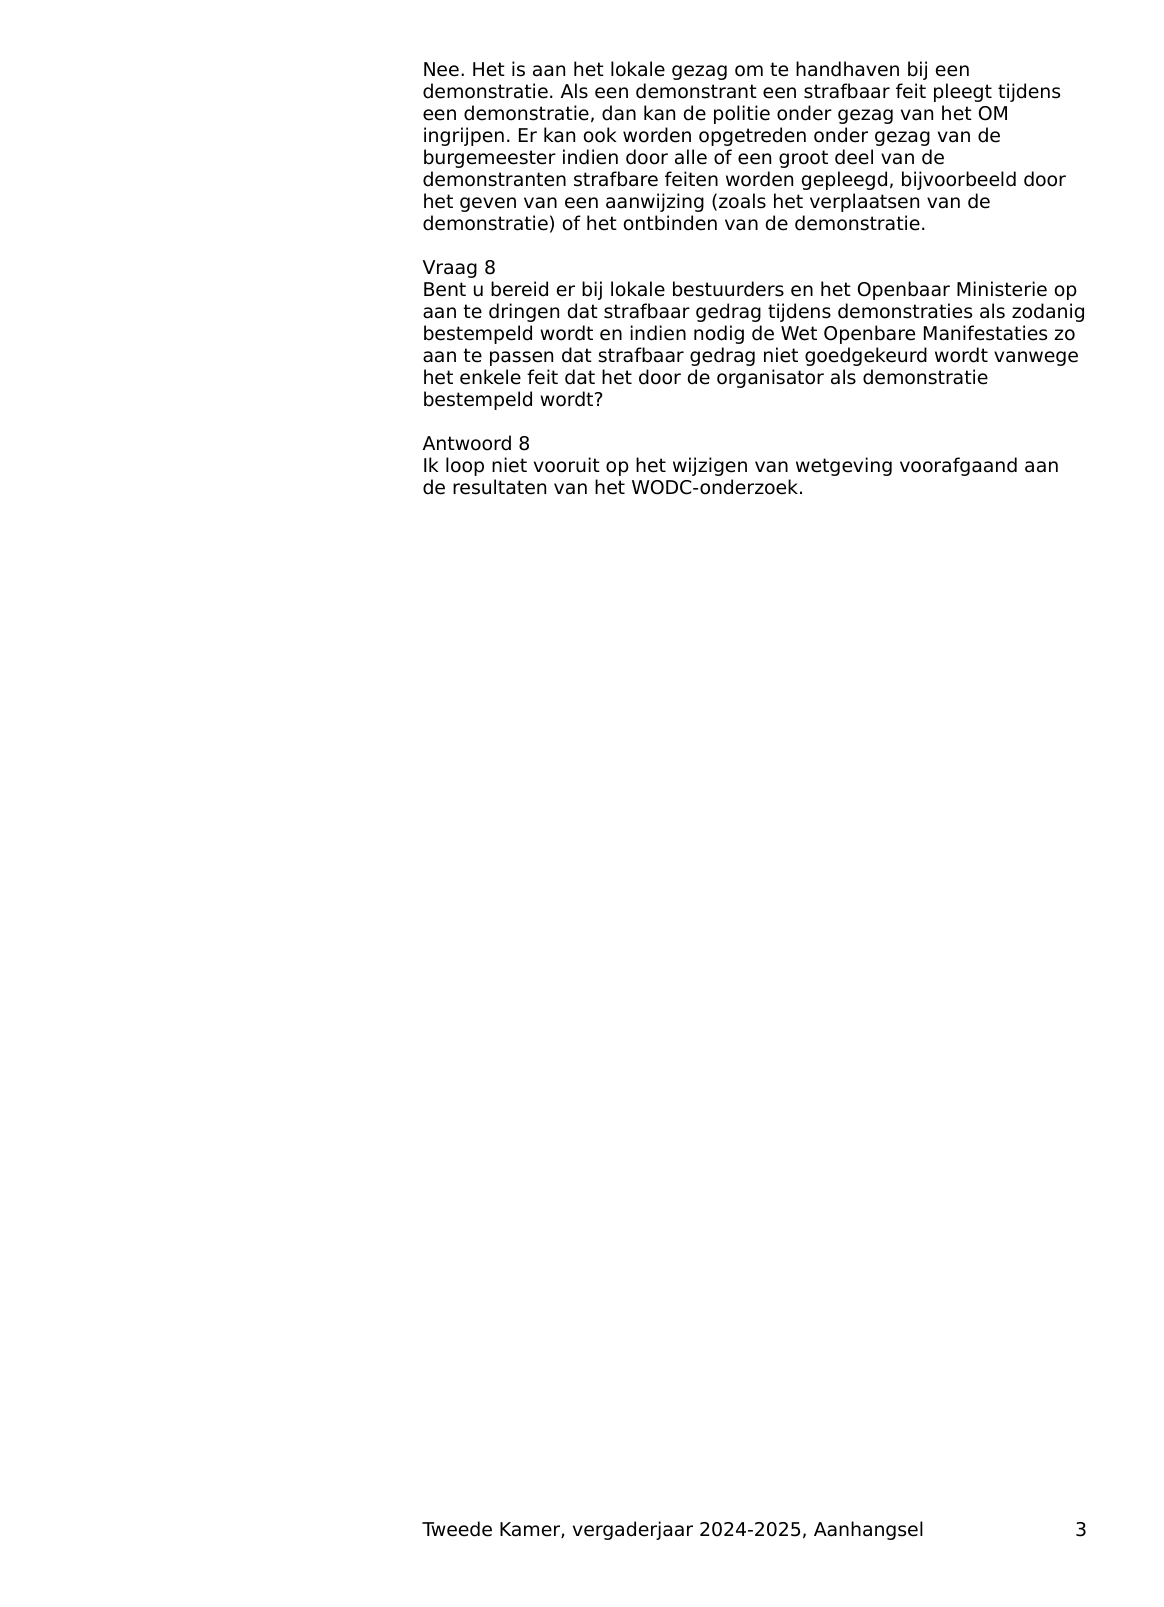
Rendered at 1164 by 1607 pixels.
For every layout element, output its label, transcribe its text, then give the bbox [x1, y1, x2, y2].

text Nee. Het is aan het lokale gezag om te handhaven bij een demonstratie. Als een demonstrant een strafbaar feit pleegt tijdens een demonstratie, dan kan de politie onder gezag van het OM ingrijpen. Er kan ook worden opgetreden onder gezag van de burgemeester indien door alle of een groot deel van de demonstranten strafbare feiten worden gepleegd, bijvoorbeeld door het geven van een aanwijzing (zoals het verplaatsen van de demonstratie) of het ontbinden van de demonstratie. [422, 59, 1087, 235]
text Antwoord 8 [422, 433, 1087, 455]
text Vraag 8 [422, 257, 1087, 279]
text Bent u bereid er bij lokale bestuurders en het Openbaar Ministerie op aan te dringen dat strafbaar gedrag tijdens demonstraties als zodanig bestempeld wordt en indien nodig de Wet Openbare Manifestaties zo aan te passen dat strafbaar gedrag niet goedgekeurd wordt vanwege het enkele feit dat het door de organisator als demonstratie bestempeld wordt? [422, 279, 1087, 411]
text Ik loop niet vooruit op het wijzigen van wetgeving voorafgaand aan de resultaten van het WODC-onderzoek. [422, 455, 1087, 499]
